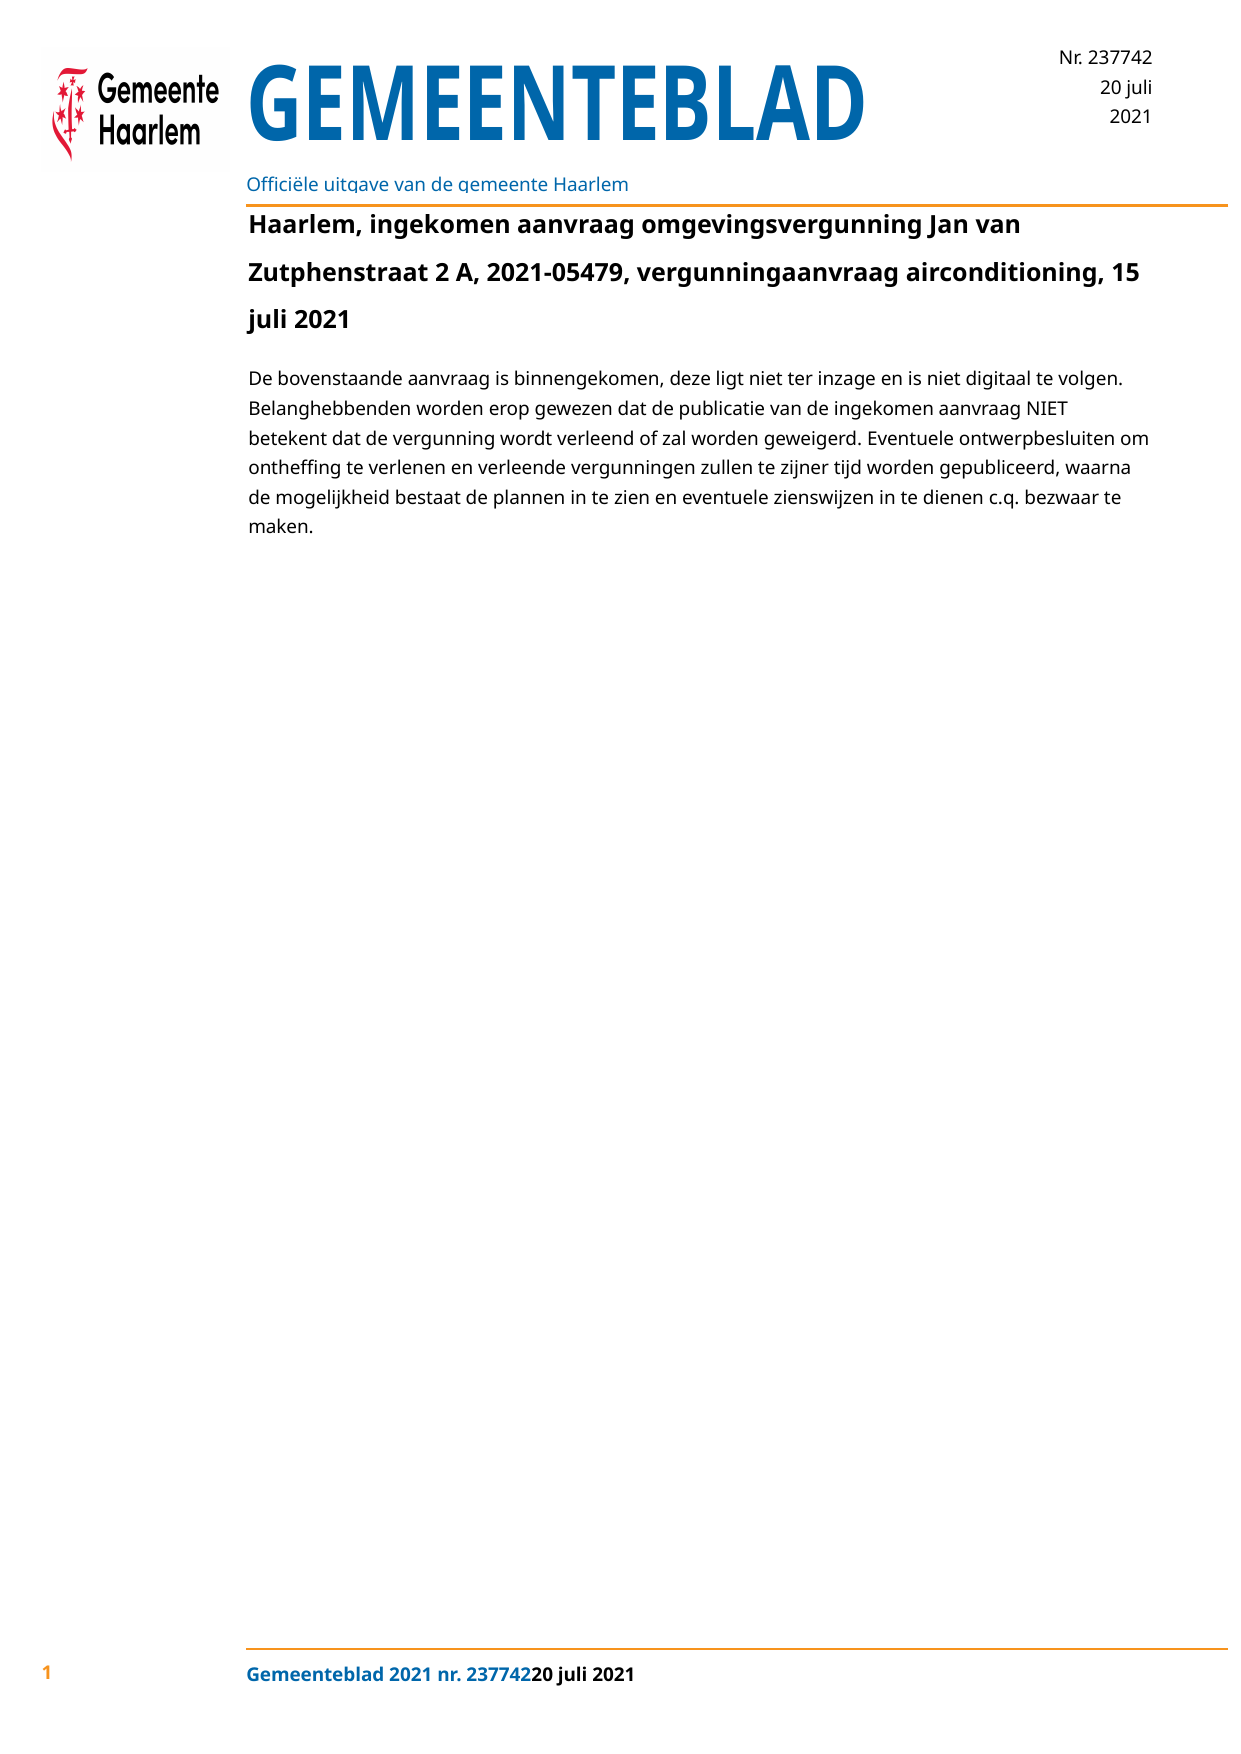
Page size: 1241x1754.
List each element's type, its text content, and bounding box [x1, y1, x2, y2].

picture [41, 47, 231, 172]
text De bovenstaande aanvraag is binnengekomen, deze ligt niet ter inzage en is niet digitaal te volgen. Belanghebbenden worden erop gewezen dat de publicatie van de ingekomen aanvraag NIET betekent dat de vergunning wordt verleend of zal worden geweigerd. Eventuele ontwerpbesluiten om ontheffing te verlenen en verleende vergunningen zullen te zijner tijd worden gepubliceerd, waarna de mogelijkheid bestaat de plannen in te zien en eventuele zienswijzen in te dienen c.q. bezwaar te maken. [248, 366, 1152, 539]
text Haarlem, ingekomen aanvraag omgevingsvergunning Jan van Zutphenstraat 2 A, 2021-05479, vergunningaanvraag airconditioning, 15 juli 2021 [248, 207, 1152, 336]
